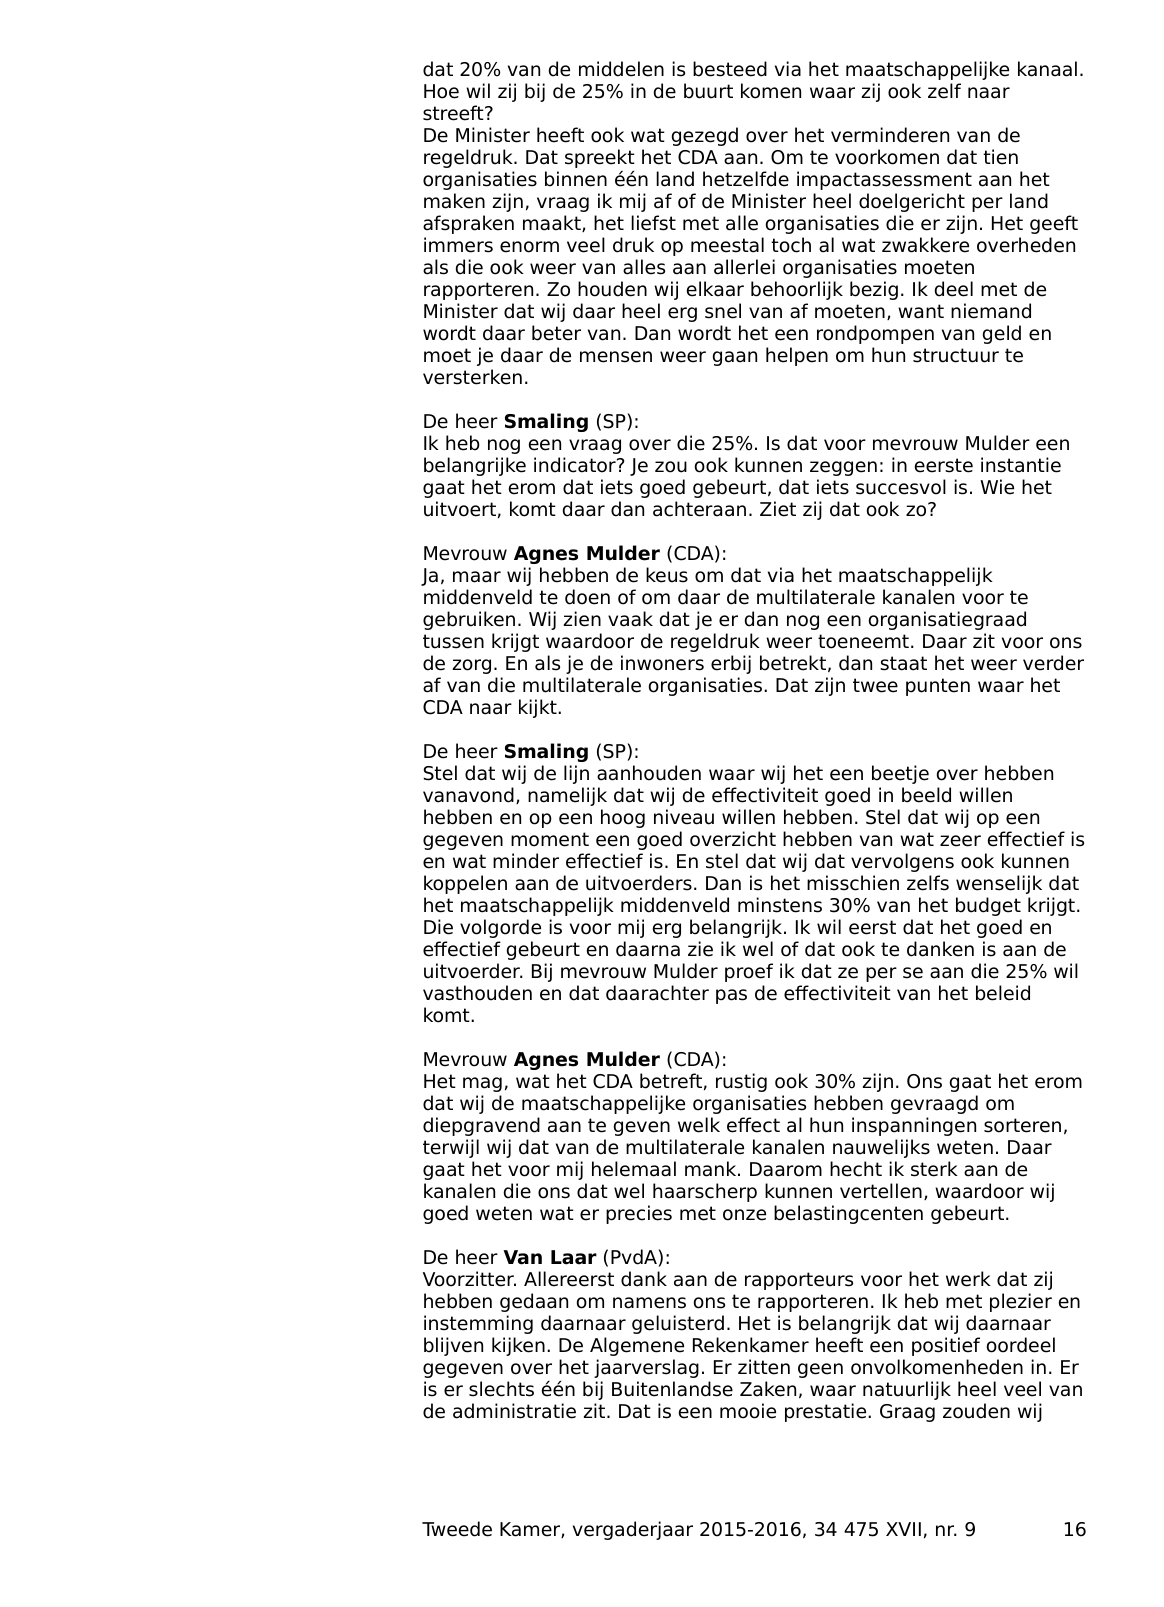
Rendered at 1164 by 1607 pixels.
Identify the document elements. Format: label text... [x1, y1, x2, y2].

text De heer Van Laar (PvdA): [422, 1247, 1087, 1269]
text Mevrouw Agnes Mulder (CDA): [422, 1049, 1087, 1071]
text Ja, maar wij hebben de keus om dat via het maatschappelijk middenveld te doen of om daar de multilaterale kanalen voor te gebruiken. Wij zien vaak dat je er dan nog een organisatiegraad tussen krijgt waardoor de regeldruk weer toeneemt. Daar zit voor ons de zorg. En als je de inwoners erbij betrekt, dan staat het weer verder af van die multilaterale organisaties. Dat zijn twee punten waar het CDA naar kijkt. [422, 565, 1087, 719]
text De Minister heeft ook wat gezegd over het verminderen van de regeldruk. Dat spreekt het CDA aan. Om te voorkomen dat tien organisaties binnen één land hetzelfde impactassessment aan het maken zijn, vraag ik mij af of de Minister heel doelgericht per land afspraken maakt, het liefst met alle organisaties die er zijn. Het geeft immers enorm veel druk op meestal toch al wat zwakkere overheden als die ook weer van alles aan allerlei organisaties moeten rapporteren. Zo houden wij elkaar behoorlijk bezig. Ik deel met de Minister dat wij daar heel erg snel van af moeten, want niemand wordt daar beter van. Dan wordt het een rondpompen van geld en moet je daar de mensen weer gaan helpen om hun structuur te versterken. [422, 125, 1087, 389]
text Mevrouw Agnes Mulder (CDA): [422, 543, 1087, 565]
text Ik heb nog een vraag over die 25%. Is dat voor mevrouw Mulder een belangrijke indicator? Je zou ook kunnen zeggen: in eerste instantie gaat het erom dat iets goed gebeurt, dat iets succesvol is. Wie het uitvoert, komt daar dan achteraan. Ziet zij dat ook zo? [422, 433, 1087, 521]
text Voorzitter. Allereerst dank aan de rapporteurs voor het werk dat zij hebben gedaan om namens ons te rapporteren. Ik heb met plezier en instemming daarnaar geluisterd. Het is belangrijk dat wij daarnaar blijven kijken. De Algemene Rekenkamer heeft een positief oordeel gegeven over het jaarverslag. Er zitten geen onvolkomenheden in. Er is er slechts één bij Buitenlandse Zaken, waar natuurlijk heel veel van de administratie zit. Dat is een mooie prestatie. Graag zouden wij [422, 1269, 1087, 1423]
text De heer Smaling (SP): [422, 741, 1087, 763]
text dat 20% van de middelen is besteed via het maatschappelijke kanaal. Hoe wil zij bij de 25% in de buurt komen waar zij ook zelf naar streeft? [422, 59, 1087, 125]
text Het mag, wat het CDA betreft, rustig ook 30% zijn. Ons gaat het erom dat wij de maatschappelijke organisaties hebben gevraagd om diepgravend aan te geven welk effect al hun inspanningen sorteren, terwijl wij dat van de multilaterale kanalen nauwelijks weten. Daar gaat het voor mij helemaal mank. Daarom hecht ik sterk aan de kanalen die ons dat wel haarscherp kunnen vertellen, waardoor wij goed weten wat er precies met onze belastingcenten gebeurt. [422, 1071, 1087, 1225]
text De heer Smaling (SP): [422, 411, 1087, 433]
text Stel dat wij de lijn aanhouden waar wij het een beetje over hebben vanavond, namelijk dat wij de effectiviteit goed in beeld willen hebben en op een hoog niveau willen hebben. Stel dat wij op een gegeven moment een goed overzicht hebben van wat zeer effectief is en wat minder effectief is. En stel dat wij dat vervolgens ook kunnen koppelen aan de uitvoerders. Dan is het misschien zelfs wenselijk dat het maatschappelijk middenveld minstens 30% van het budget krijgt. Die volgorde is voor mij erg belangrijk. Ik wil eerst dat het goed en effectief gebeurt en daarna zie ik wel of dat ook te danken is aan de uitvoerder. Bij mevrouw Mulder proef ik dat ze per se aan die 25% wil vasthouden en dat daarachter pas de effectiviteit van het beleid komt. [422, 763, 1087, 1027]
